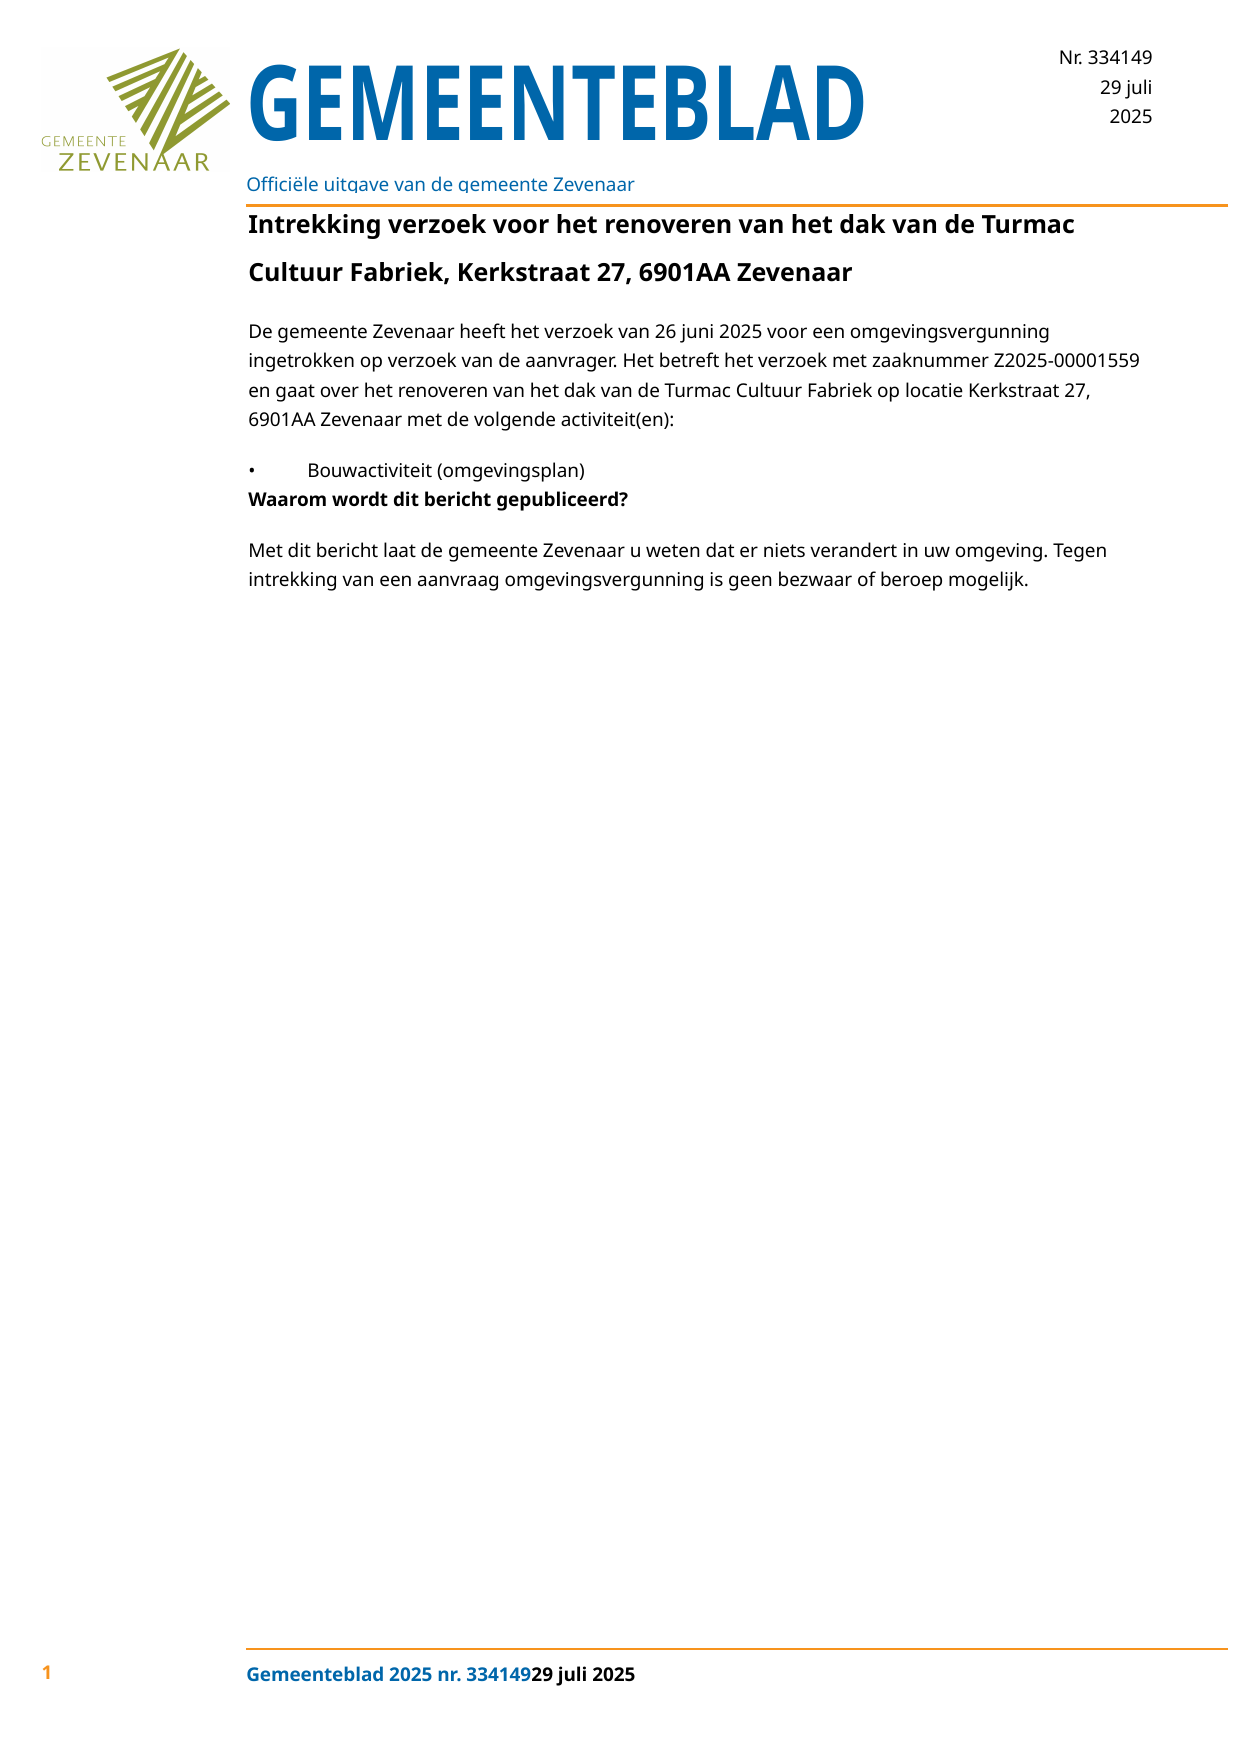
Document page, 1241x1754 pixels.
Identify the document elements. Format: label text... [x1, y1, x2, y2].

text De gemeente Zevenaar heeft het verzoek van 26 juni 2025 voor een omgevingsvergunning ingetrokken op verzoek van de aanvrager. Het betreft het verzoek met zaaknummer Z2025-00001559 en gaat over het renoveren van het dak van de Turmac Cultuur Fabriek op locatie Kerkstraat 27, 6901AA Zevenaar met de volgende activiteit(en): [248, 318, 1152, 432]
picture [41, 47, 231, 172]
text Intrekking verzoek voor het renoveren van het dak van de Turmac Cultuur Fabriek, Kerkstraat 27, 6901AA Zevenaar [248, 207, 1152, 288]
text Met dit bericht laat de gemeente Zevenaar u weten dat er niets verandert in uw omgeving. Tegen intrekking van een aanvraag omgevingsvergunning is geen bezwaar of beroep mogelijk. [248, 537, 1152, 592]
text Waarom wordt dit bericht gepubliceerd? [248, 487, 1152, 512]
list Bouwactiviteit (omgevingsplan) [248, 457, 1152, 483]
